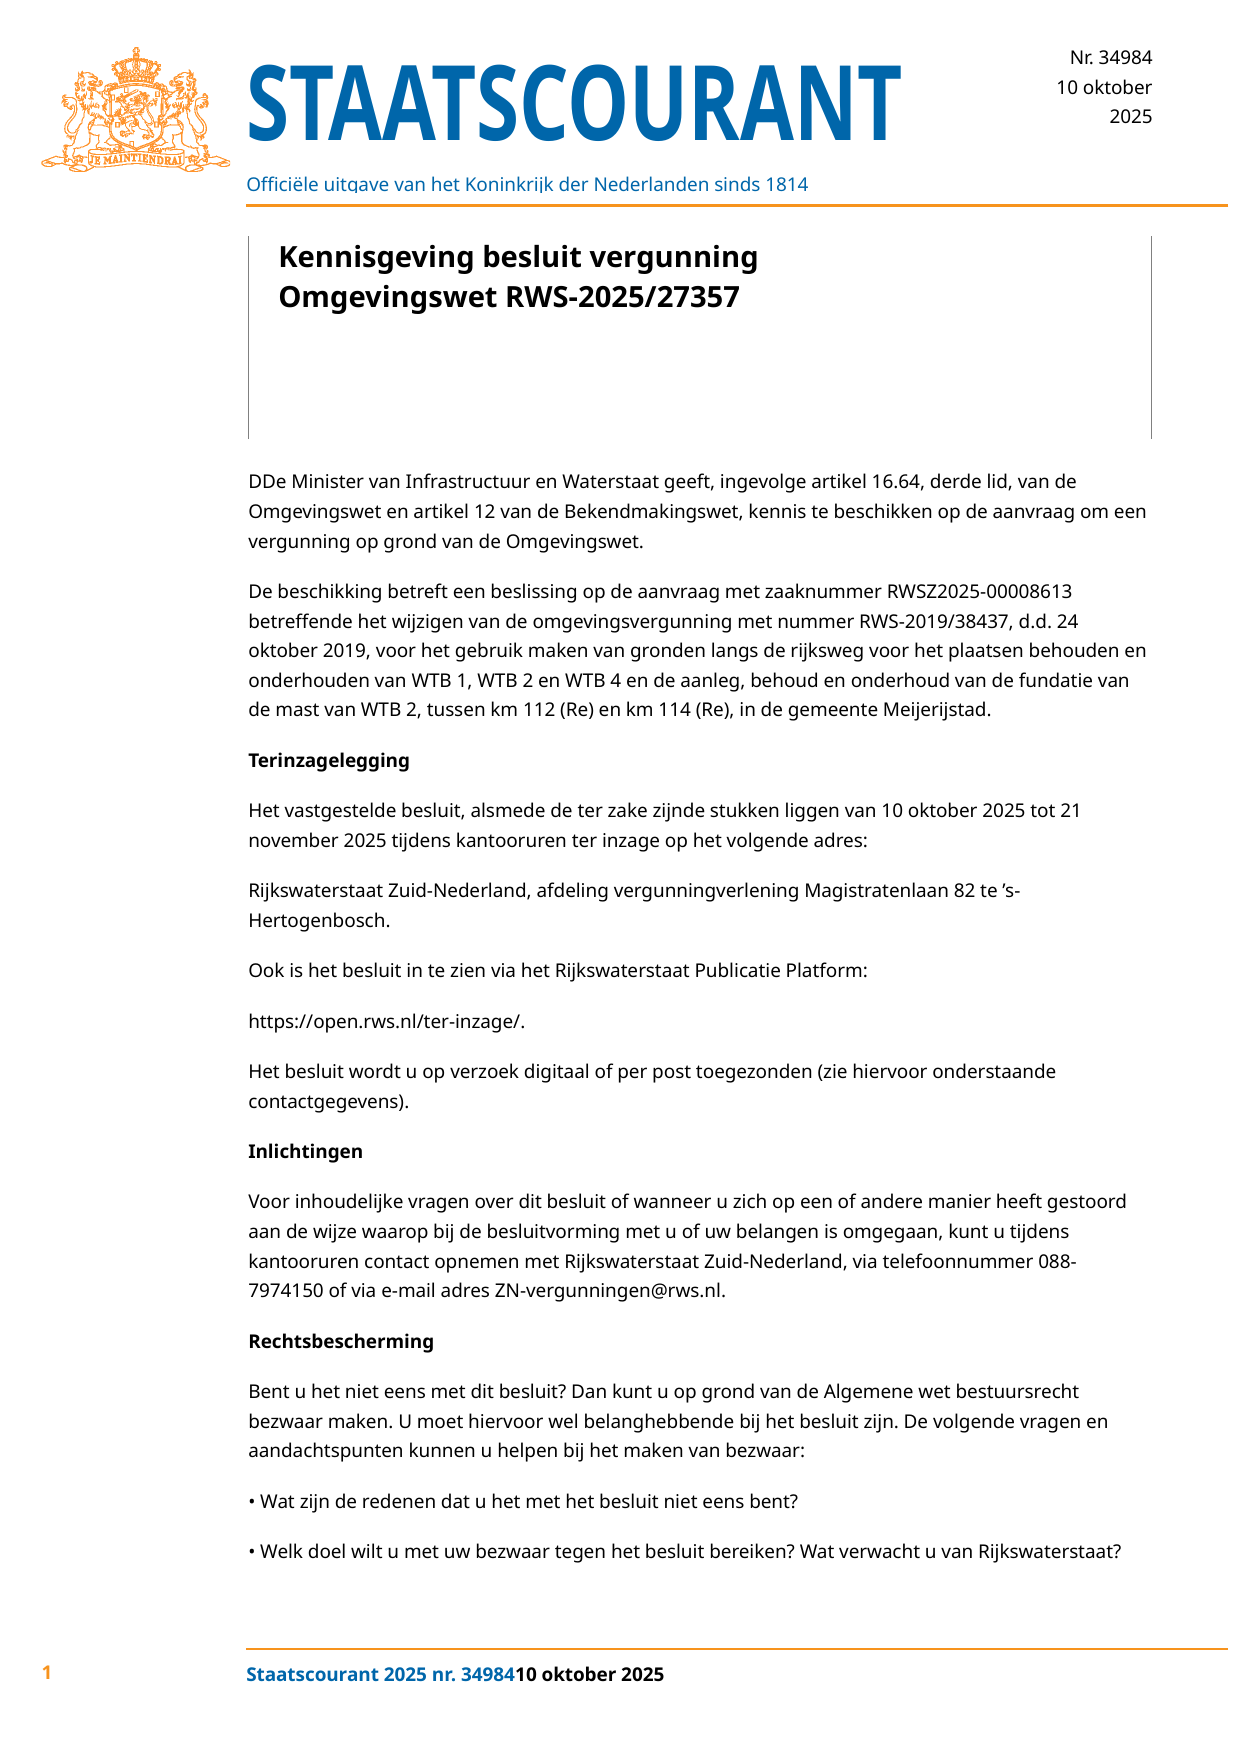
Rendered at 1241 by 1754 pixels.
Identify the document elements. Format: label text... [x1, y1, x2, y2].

text Het vastgestelde besluit, alsmede de ter zake zijnde stukken liggen van 10 oktober 2025 tot 21 november 2025 tijdens kantooruren ter inzage op het volgende adres: [248, 797, 1152, 853]
text Rijkswaterstaat Zuid-Nederland, afdeling vergunningverlening Magistratenlaan 82 te ’s-Hertogenbosch. [248, 877, 1152, 933]
picture [41, 47, 231, 172]
text Bent u het niet eens met dit besluit? Dan kunt u op grond van de Algemene wet bestuursrecht bezwaar maken. U moet hiervoor wel belanghebbende bij het besluit zijn. De volgende vragen en aandachtspunten kunnen u helpen bij het maken van bezwaar: [248, 1378, 1152, 1463]
text Inlichtingen [248, 1138, 1152, 1164]
text Voor inhoudelijke vragen over dit besluit of wanneer u zich op een of andere manier heeft gestoord aan de wijze waarop bij de besluitvorming met u of uw belangen is omgegaan, kunt u tijdens kantooruren contact opnemen met Rijkswaterstaat Zuid-Nederland, via telefoonnummer 088-7974150 of via e-mail adres ZN-vergunningen@rws.nl. [248, 1189, 1152, 1303]
picture [912, 236, 1090, 414]
table_header Kennisgeving besluit vergunning Omgevingswet RWS-2025/27357 [249, 236, 850, 439]
text De beschikking betreft een beslissing op de aanvraag met zaaknummer RWSZ2025-00008613 betreffende het wijzigen van de omgevingsvergunning met nummer RWS-2019/38437, d.d. 24 oktober 2019, voor het gebruik maken van gronden langs de rijksweg voor het plaatsen behouden en onderhouden van WTB 1, WTB 2 en WTB 4 en de aanleg, behoud en onderhoud van de fundatie van de mast van WTB 2, tussen km 112 (Re) en km 114 (Re), in de gemeente Meijerijstad. [248, 578, 1152, 722]
table_header [850, 236, 912, 413]
text • Wat zijn de redenen dat u het met het besluit niet eens bent? [248, 1488, 1152, 1513]
text https://open.rws.nl/ter-inzage/. [248, 1008, 1152, 1033]
text Het besluit wordt u op verzoek digitaal of per post toegezonden (zie hiervoor onderstaande contactgegevens). [248, 1058, 1152, 1113]
table_header [1090, 236, 1151, 413]
text DDe Minister van Infrastructuur en Waterstaat geeft, ingevolge artikel 16.64, derde lid, van de Omgevingswet en artikel 12 van de Bekendmakingswet, kennis te beschikken op de aanvraag om een vergunning op grond van de Omgevingswet. [248, 469, 1152, 553]
table_header [850, 414, 1151, 439]
text Ook is het besluit in te zien via het Rijkswaterstaat Publicatie Platform: [248, 957, 1152, 983]
text • Welk doel wilt u met uw bezwaar tegen het besluit bereiken? Wat verwacht u van Rijkswaterstaat? [248, 1538, 1152, 1564]
text Rechtsbescherming [248, 1328, 1152, 1353]
text Terinzagelegging [248, 747, 1152, 773]
